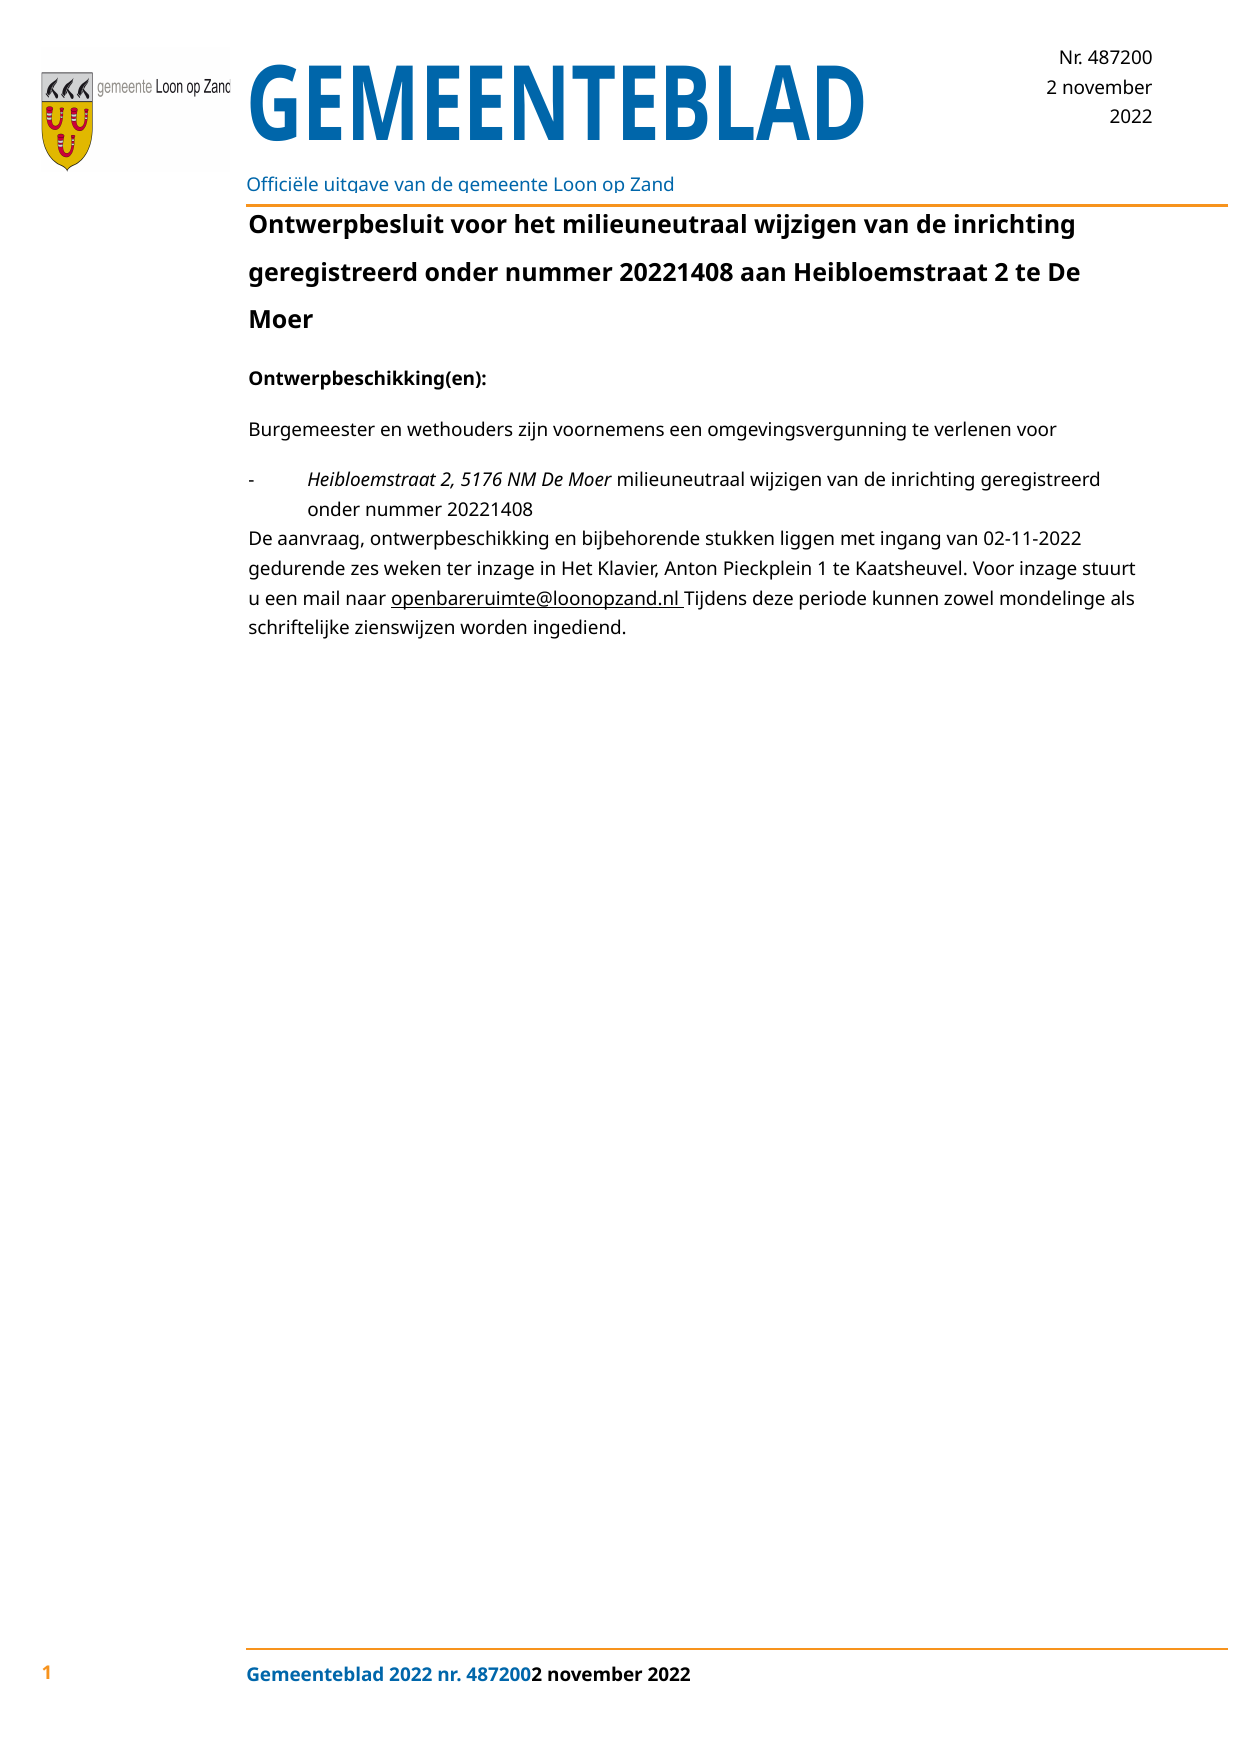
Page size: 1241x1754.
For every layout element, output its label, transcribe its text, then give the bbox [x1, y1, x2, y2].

text De aanvraag, ontwerpbeschikking en bijbehorende stukken liggen met ingang van 02-11-2022 gedurende zes weken ter inzage in Het Klavier, Anton Pieckplein 1 te Kaatsheuvel. Voor inzage stuurt u een mail naar openbareruimte@loonopzand.nl Tijdens deze periode kunnen zowel mondelinge als schriftelijke zienswijzen worden ingediend. [248, 526, 1152, 640]
text Ontwerpbeschikking(en): [248, 366, 1152, 391]
list Heibloemstraat 2, 5176 NM De Moer milieuneutraal wijzigen van de inrichting geregistreerd onder nummer 20221408 [248, 466, 1152, 522]
text Ontwerpbesluit voor het milieuneutraal wijzigen van de inrichting geregistreerd onder nummer 20221408 aan Heibloemstraat 2 te De Moer [248, 207, 1152, 336]
text Burgemeester en wethouders zijn voornemens een omgevingsvergunning te verlenen voor [248, 416, 1152, 442]
picture [41, 47, 231, 172]
